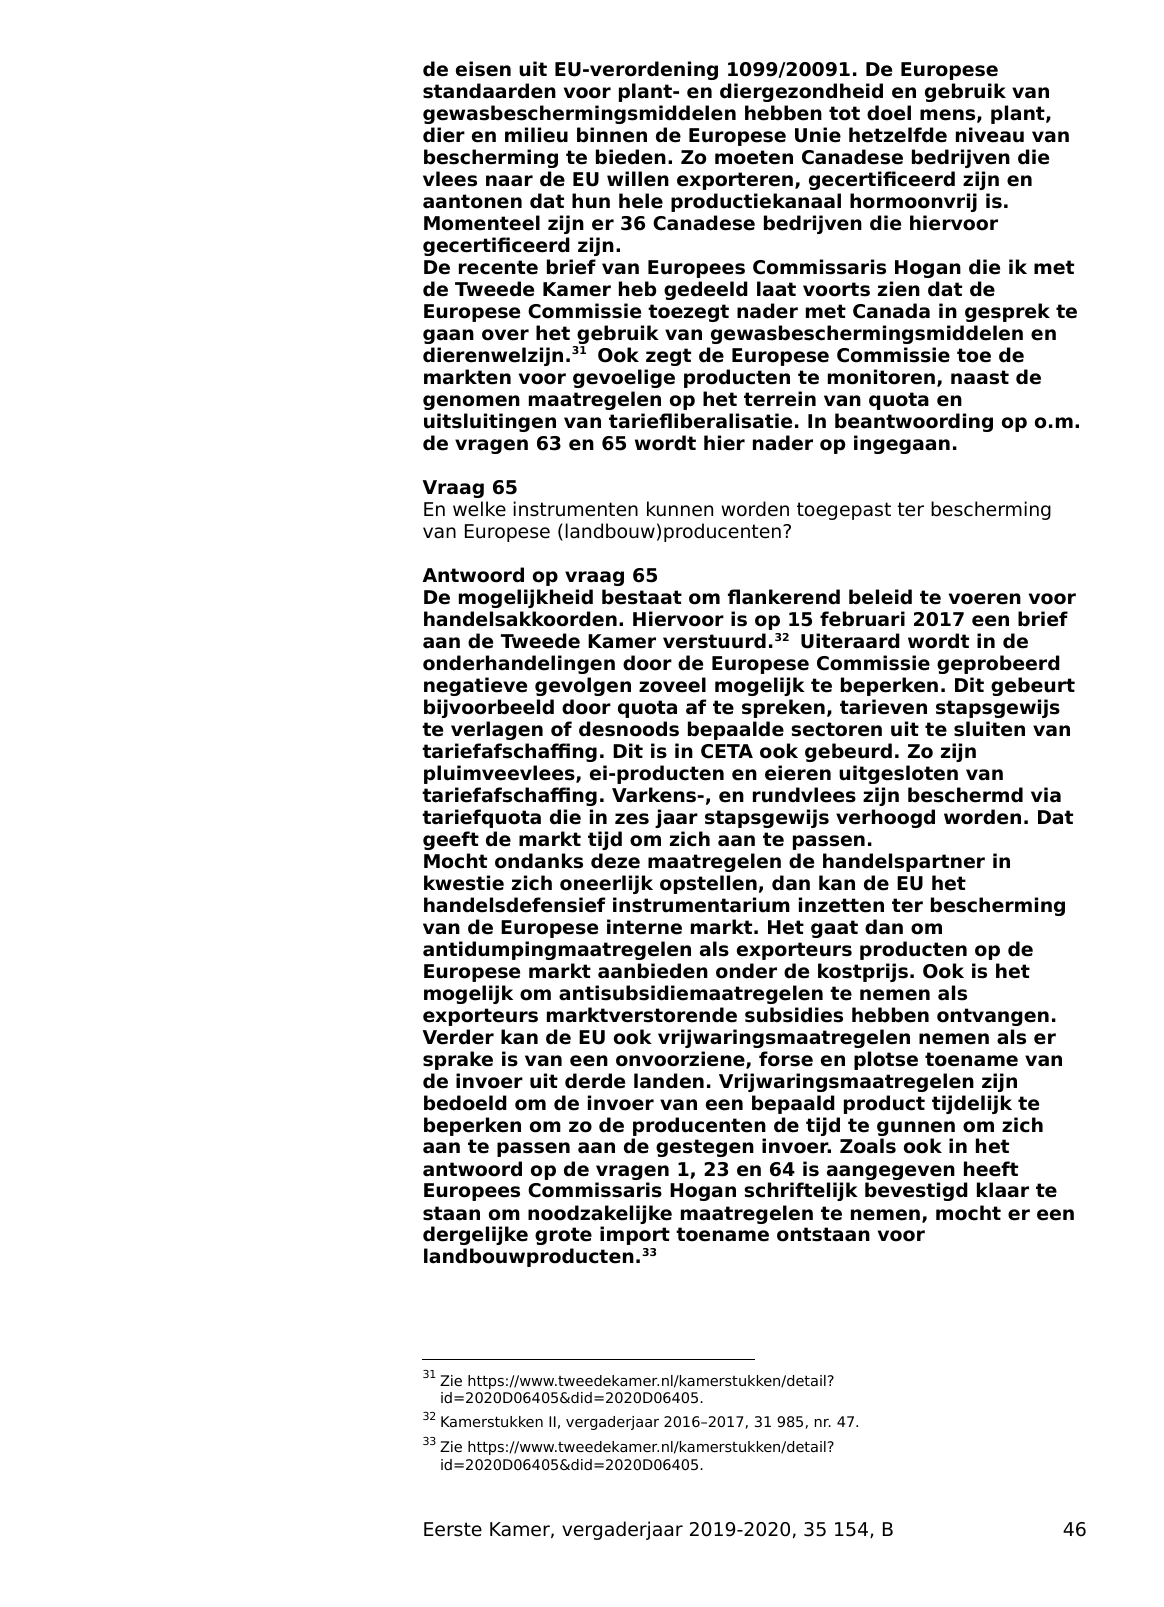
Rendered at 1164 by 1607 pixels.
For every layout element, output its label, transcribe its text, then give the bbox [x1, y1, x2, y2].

text Antwoord op vraag 65 [422, 565, 1087, 587]
text Zie https://www.tweedekamer.nl/kamerstukken/detail?id=2020D06405&did=2020D06405. [422, 1368, 1087, 1407]
text De recente brief van Europees Commissaris Hogan die ik met de Tweede Kamer heb gedeeld laat voorts zien dat de Europese Commissie toezegt nader met Canada in gesprek te gaan over het gebruik van gewasbeschermingsmiddelen en dierenwelzijn. Ook zegt de Europese Commissie toe de markten voor gevoelige producten te monitoren, naast de genomen maatregelen op het terrein van quota en uitsluitingen van tariefliberalisatie. In beantwoording op o.m. de vragen 63 en 65 wordt hier nader op ingegaan. [422, 257, 1087, 455]
text Kamerstukken II, vergaderjaar 2016–2017, 31 985, nr. 47. [422, 1410, 1087, 1432]
text de eisen uit EU-verordening 1099/20091. De Europese standaarden voor plant- en diergezondheid en gebruik van gewasbeschermingsmiddelen hebben tot doel mens, plant, dier en milieu binnen de Europese Unie hetzelfde niveau van bescherming te bieden. Zo moeten Canadese bedrijven die vlees naar de EU willen exporteren, gecertificeerd zijn en aantonen dat hun hele productiekanaal hormoonvrij is. Momenteel zijn er 36 Canadese bedrijven die hiervoor gecertificeerd zijn. [422, 59, 1087, 257]
text Vraag 65 [422, 477, 1087, 499]
text De mogelijkheid bestaat om flankerend beleid te voeren voor handelsakkoorden. Hiervoor is op 15 februari 2017 een brief aan de Tweede Kamer verstuurd. Uiteraard wordt in de onderhandelingen door de Europese Commissie geprobeerd negatieve gevolgen zoveel mogelijk te beperken. Dit gebeurt bijvoorbeeld door quota af te spreken, tarieven stapsgewijs te verlagen of desnoods bepaalde sectoren uit te sluiten van tariefafschaffing. Dit is in CETA ook gebeurd. Zo zijn pluimveevlees, ei-producten en eieren uitgesloten van tariefafschaffing. Varkens-, en rundvlees zijn beschermd via tariefquota die in zes jaar stapsgewijs verhoogd worden. Dat geeft de markt tijd om zich aan te passen. [422, 587, 1087, 851]
text En welke instrumenten kunnen worden toegepast ter bescherming van Europese (landbouw)producenten? [422, 499, 1087, 543]
text Zie https://www.tweedekamer.nl/kamerstukken/detail?id=2020D06405&did=2020D06405. [422, 1435, 1087, 1474]
text Mocht ondanks deze maatregelen de handelspartner in kwestie zich oneerlijk opstellen, dan kan de EU het handelsdefensief instrumentarium inzetten ter bescherming van de Europese interne markt. Het gaat dan om antidumpingmaatregelen als exporteurs producten op de Europese markt aanbieden onder de kostprijs. Ook is het mogelijk om antisubsidiemaatregelen te nemen als exporteurs marktverstorende subsidies hebben ontvangen. [422, 851, 1087, 1027]
text Verder kan de EU ook vrijwaringsmaatregelen nemen als er sprake is van een onvoorziene, forse en plotse toename van de invoer uit derde landen. Vrijwaringsmaatregelen zijn bedoeld om de invoer van een bepaald product tijdelijk te beperken om zo de producenten de tijd te gunnen om zich aan te passen aan de gestegen invoer. Zoals ook in het antwoord op de vragen 1, 23 en 64 is aangegeven heeft Europees Commissaris Hogan schriftelijk bevestigd klaar te staan om noodzakelijke maatregelen te nemen, mocht er een dergelijke grote import toename ontstaan voor landbouwproducten. [422, 1027, 1087, 1268]
